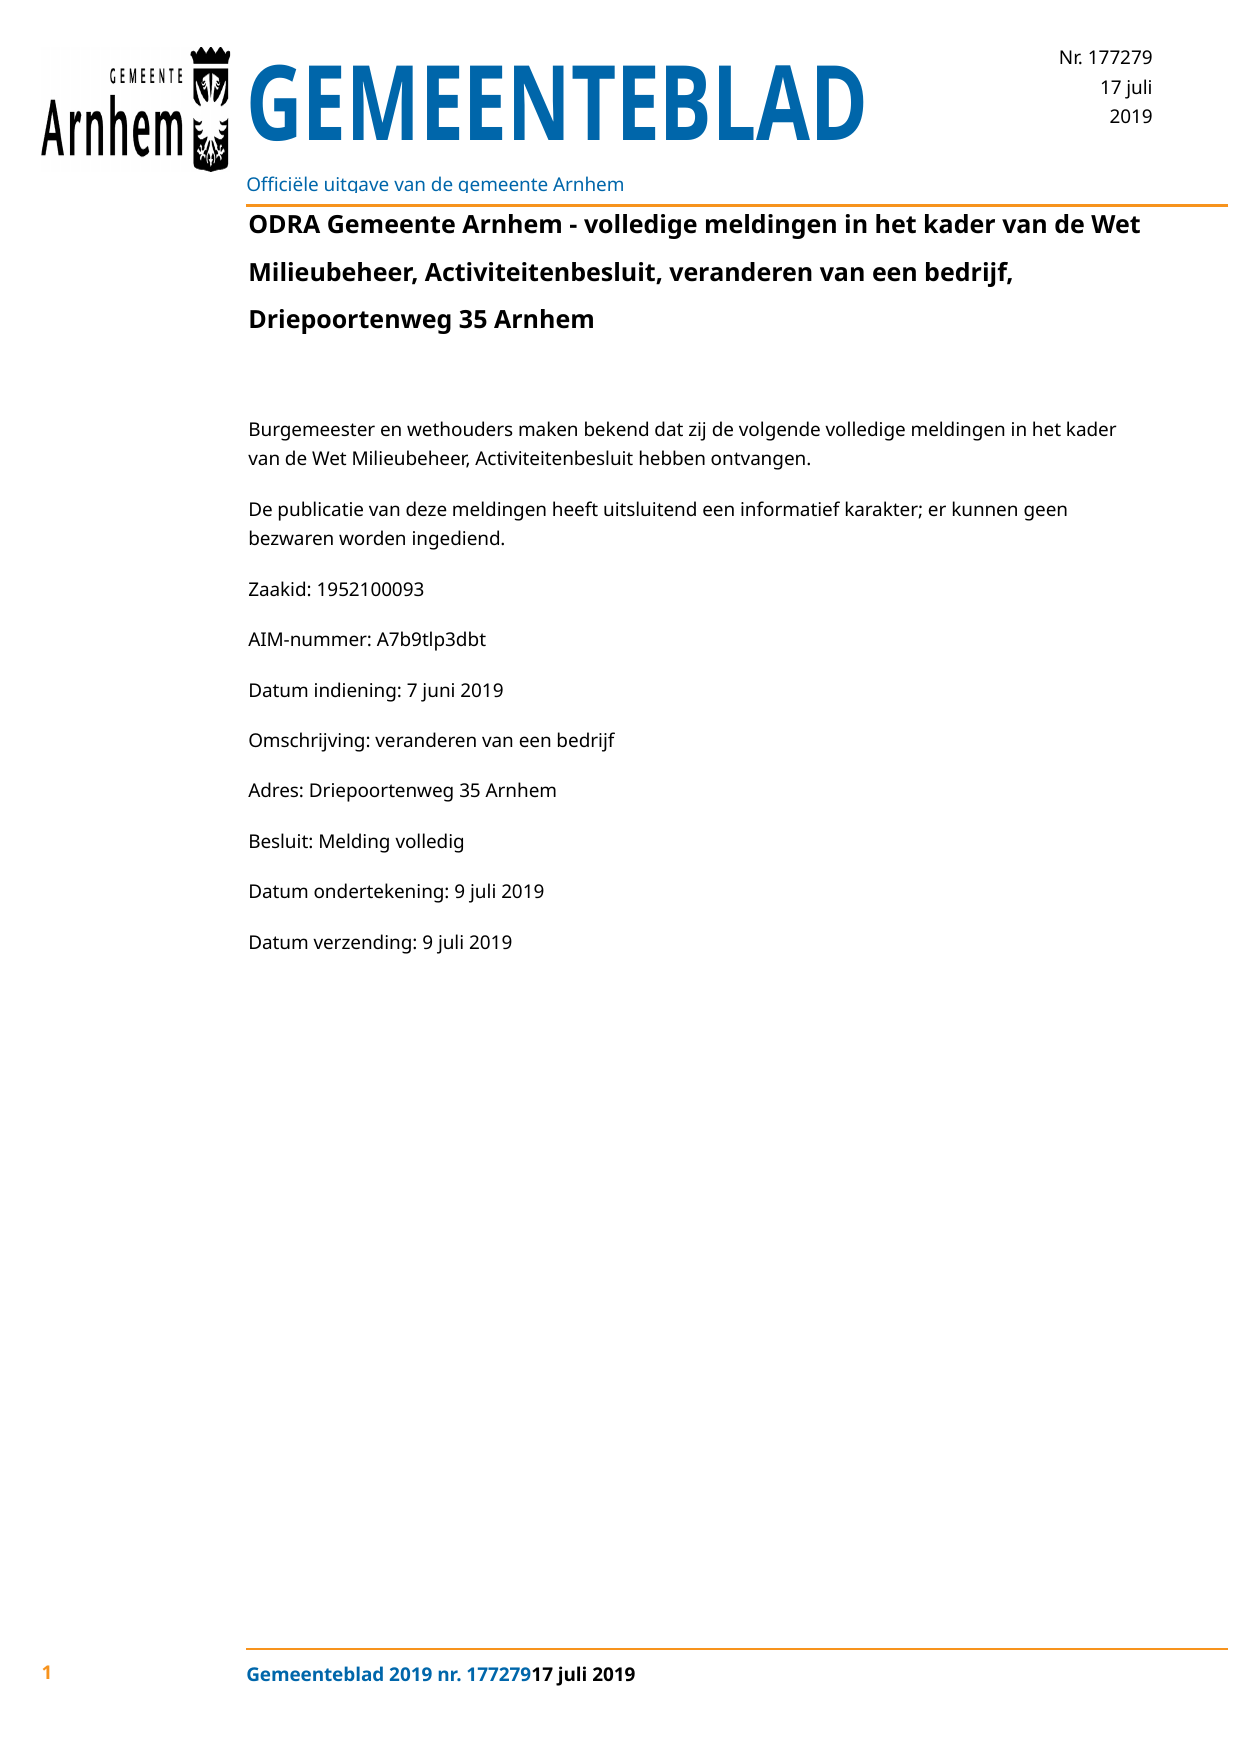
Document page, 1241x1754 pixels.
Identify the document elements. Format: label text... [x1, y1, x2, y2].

text Adres: Driepoortenweg 35 Arnhem [248, 778, 1152, 803]
text ODRA Gemeente Arnhem - volledige meldingen in het kader van de Wet Milieubeheer, Activiteitenbesluit, veranderen van een bedrijf, Driepoortenweg 35 Arnhem [248, 207, 1152, 336]
text Datum verzending: 9 juli 2019 [248, 929, 1152, 954]
text Burgemeester en wethouders maken bekend dat zij de volgende volledige meldingen in het kader van de Wet Milieubeheer, Activiteitenbesluit hebben ontvangen. [248, 416, 1152, 471]
text AIM-nummer: A7b9tlp3dbt [248, 626, 1152, 652]
text Datum ondertekening: 9 juli 2019 [248, 878, 1152, 904]
text Omschrijving: veranderen van een bedrijf [248, 727, 1152, 753]
picture [41, 47, 231, 172]
text Zaakid: 1952100093 [248, 576, 1152, 602]
text Datum indiening: 7 juni 2019 [248, 677, 1152, 702]
text Besluit: Melding volledig [248, 828, 1152, 854]
text De publicatie van deze meldingen heeft uitsluitend een informatief karakter; er kunnen geen bezwaren worden ingediend. [248, 496, 1152, 551]
